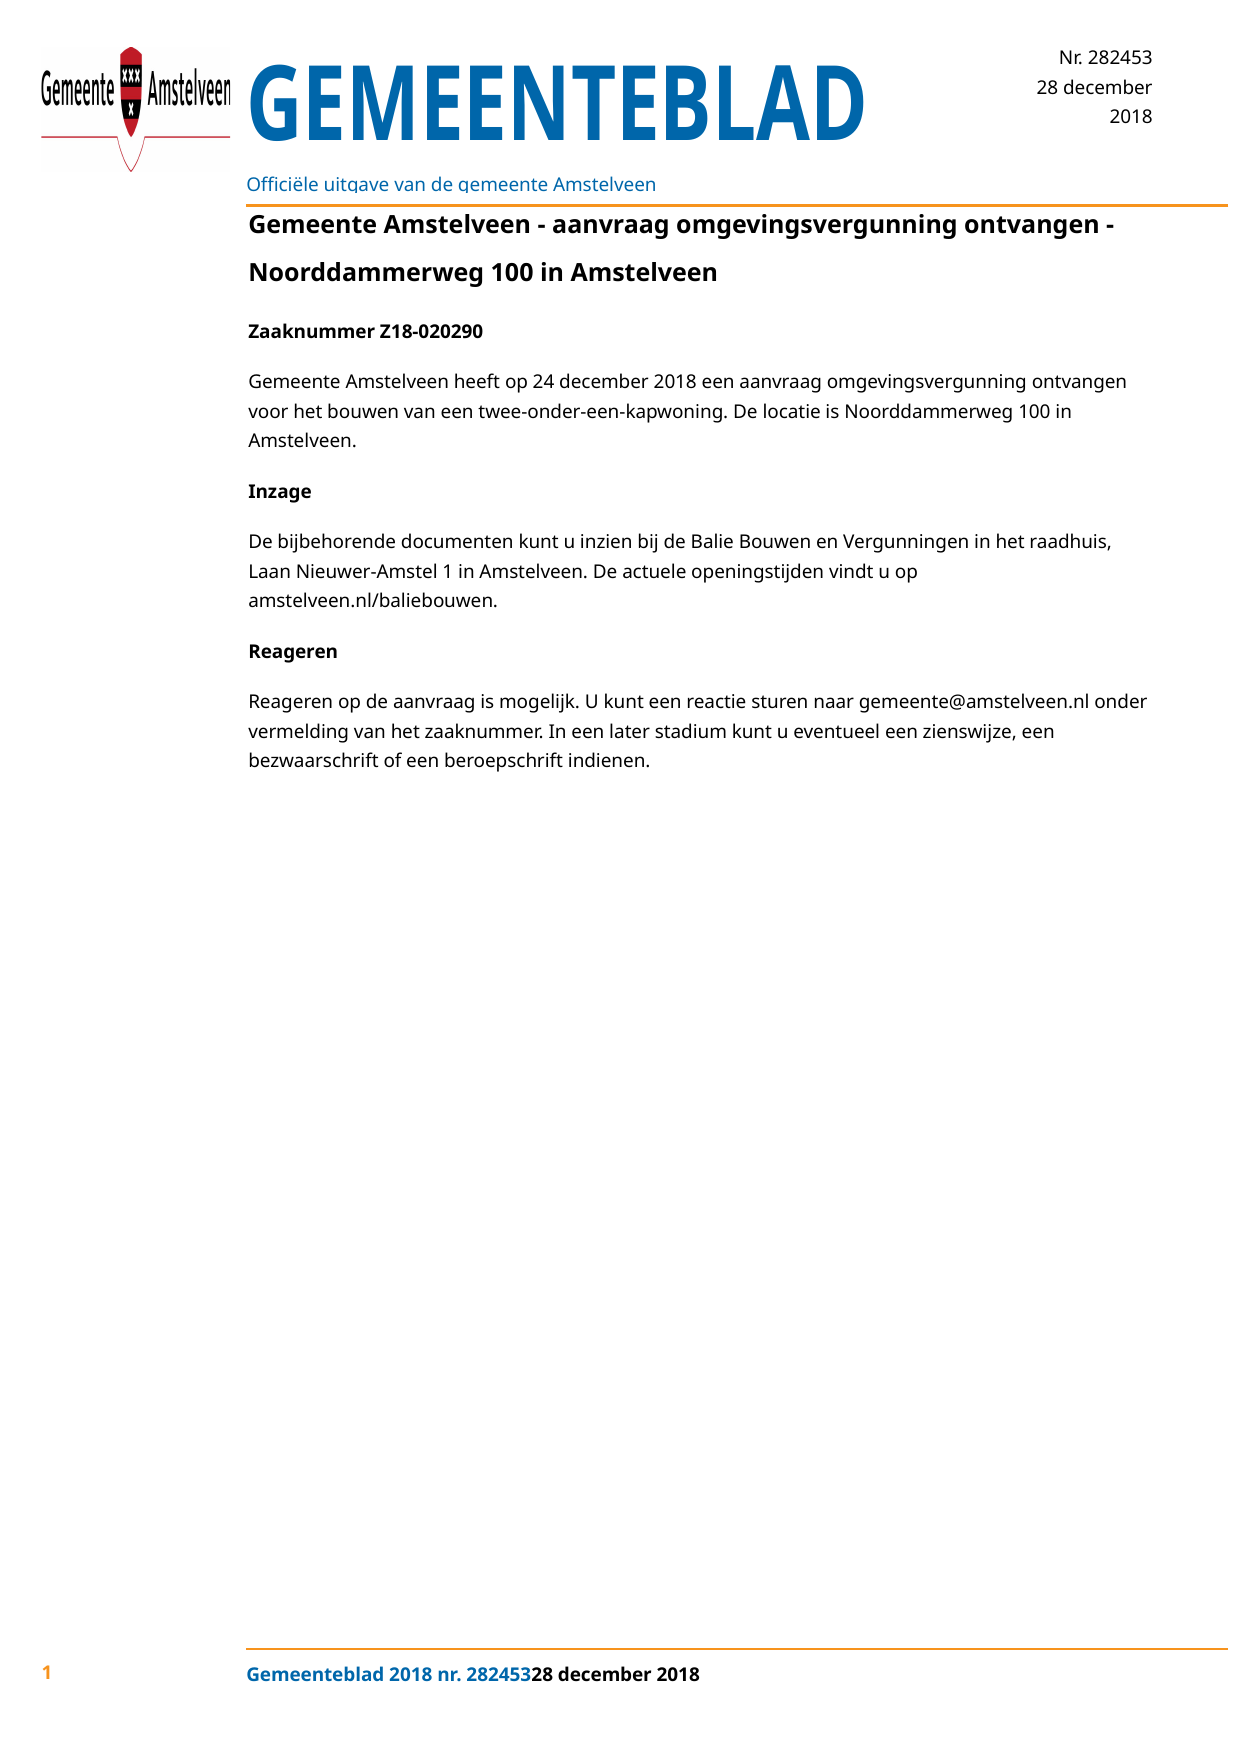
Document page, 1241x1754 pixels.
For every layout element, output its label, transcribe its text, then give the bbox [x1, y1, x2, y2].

text Gemeente Amstelveen - aanvraag omgevingsvergunning ontvangen - Noorddammerweg 100 in Amstelveen [248, 207, 1152, 288]
text De bijbehorende documenten kunt u inzien bij de Balie Bouwen en Vergunningen in het raadhuis, Laan Nieuwer-Amstel 1 in Amstelveen. De actuele openingstijden vindt u op amstelveen.nl/baliebouwen. [248, 528, 1152, 613]
picture [41, 47, 231, 172]
text Gemeente Amstelveen heeft op 24 december 2018 een aanvraag omgevingsvergunning ontvangen voor het bouwen van een twee-onder-een-kapwoning. De locatie is Noorddammerweg 100 in Amstelveen. [248, 368, 1152, 453]
text Reageren op de aanvraag is mogelijk. U kunt een reactie sturen naar gemeente@amstelveen.nl onder vermelding van het zaaknummer. In een later stadium kunt u eventueel een zienswijze, een bezwaarschrift of een beroepschrift indienen. [248, 688, 1152, 773]
text Zaaknummer Z18-020290 [248, 318, 1152, 344]
text Inzage [248, 478, 1152, 504]
text Reageren [248, 638, 1152, 664]
